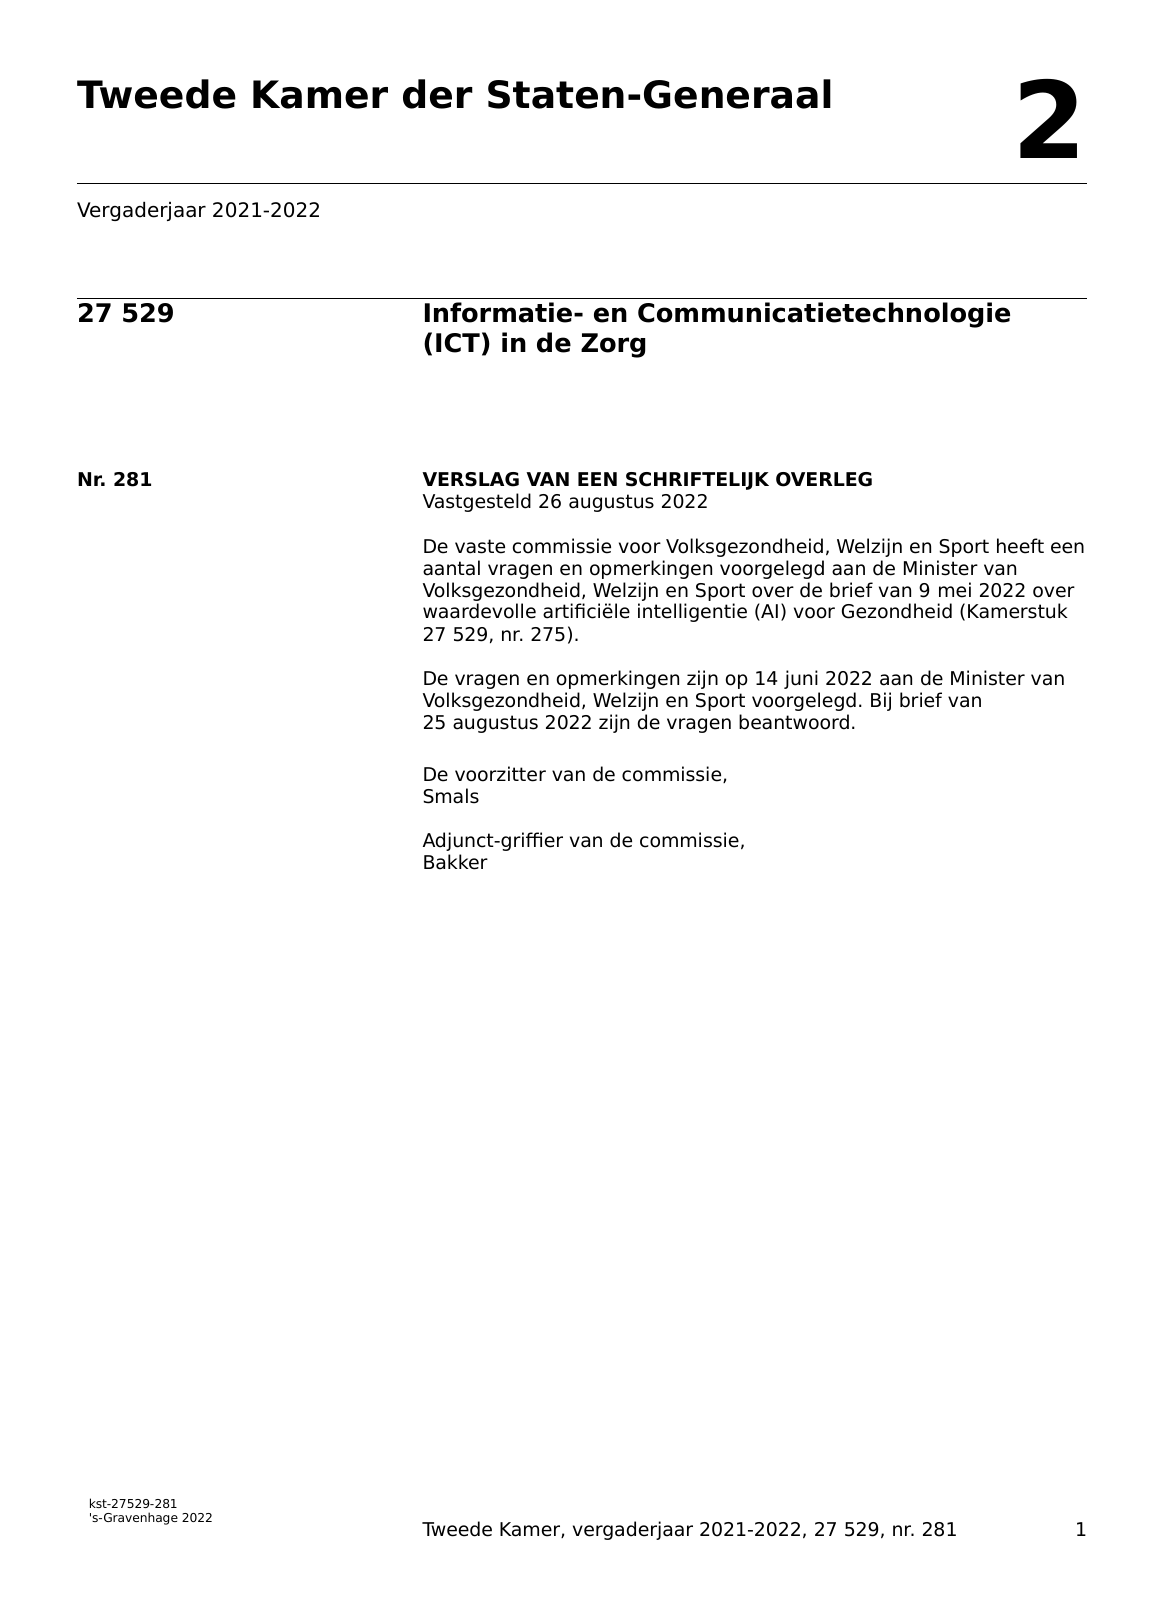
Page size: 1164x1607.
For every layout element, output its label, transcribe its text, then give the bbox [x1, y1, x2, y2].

table_header 2 [886, 59, 1087, 183]
text De vragen en opmerkingen zijn op 14 juni 2022 aan de Minister van Volksgezondheid, Welzijn en Sport voorgelegd. Bij brief van 25 augustus 2022 zijn de vragen beantwoord. [422, 668, 1087, 733]
table_cell Vergaderjaar 2021-2022 [77, 184, 1087, 298]
subtitle Nr. 281 VERSLAG VAN EEN SCHRIFTELIJK OVERLEG [77, 469, 1087, 491]
text 's-Gravenhage 2022 [88, 1511, 323, 1525]
text Adjunct-griffier van de commissie, Bakker [422, 830, 1087, 874]
text Vastgesteld 26 augustus 2022 [422, 491, 1087, 513]
table_header Tweede Kamer der Staten-Generaal [77, 59, 886, 183]
text De voorzitter van de commissie, Smals [422, 763, 1087, 807]
subtitle 27 529 Informatie- en Communicatietechnologie (ICT) in de Zorg [77, 299, 1087, 358]
text De vaste commissie voor Volksgezondheid, Welzijn en Sport heeft een aantal vragen en opmerkingen voorgelegd aan de Minister van Volksgezondheid, Welzijn en Sport over de brief van 9 mei 2022 over waardevolle artificiële intelligentie (AI) voor Gezondheid (Kamerstuk 27 529, nr. 275). [422, 536, 1087, 645]
text kst-27529-281 [88, 1497, 323, 1511]
